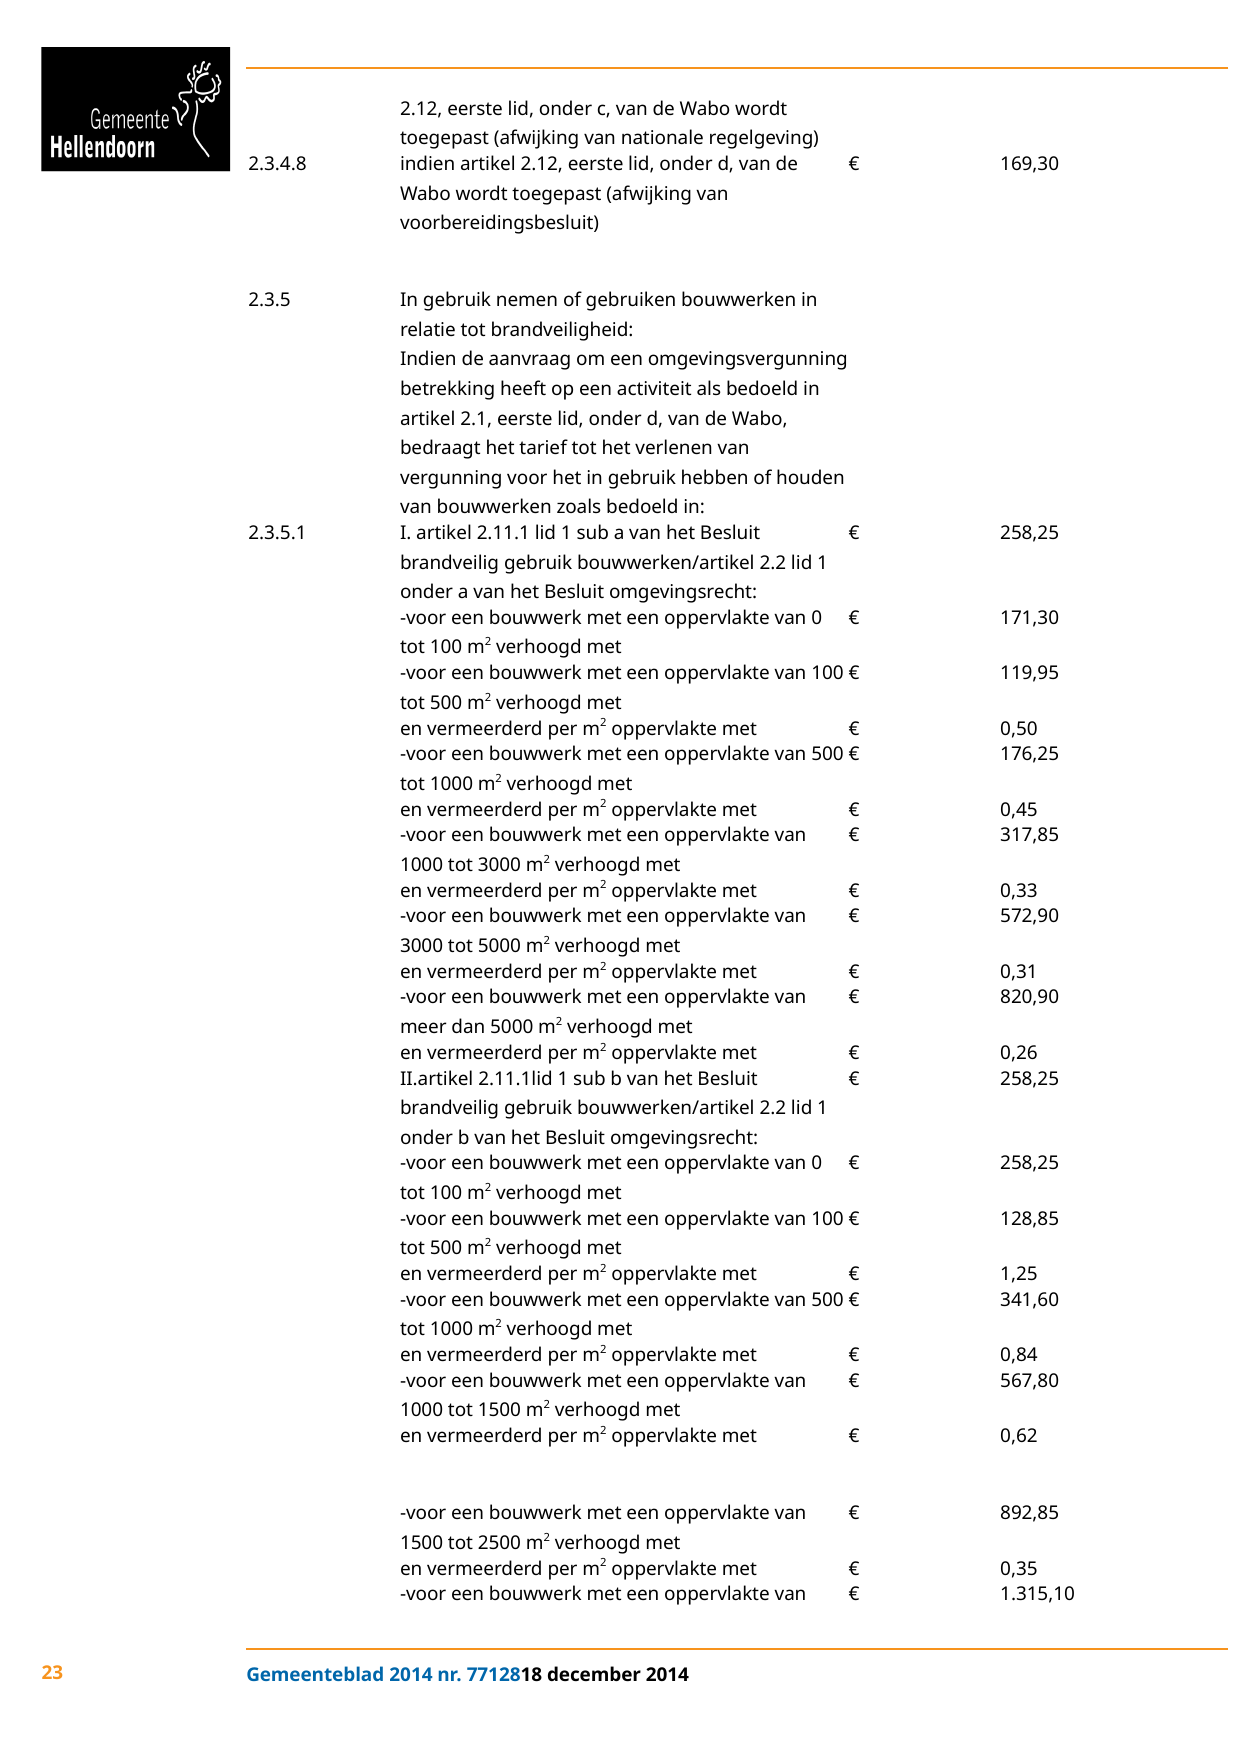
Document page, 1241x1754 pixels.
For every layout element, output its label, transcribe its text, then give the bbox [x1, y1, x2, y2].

table_cell 0,31 [1000, 958, 1152, 984]
table_cell [248, 1341, 400, 1367]
table_cell 0,33 [1000, 877, 1152, 903]
table_cell en vermeerderd per m2 oppervlakte met [400, 1039, 848, 1065]
table_cell € [848, 1260, 1000, 1286]
table_cell € [848, 984, 1000, 1039]
table_cell [248, 984, 400, 1039]
table_cell [248, 604, 400, 659]
table_cell 0,62 [1000, 1422, 1152, 1448]
table_cell € [848, 1581, 1000, 1606]
table_cell 0,35 [1000, 1555, 1152, 1581]
table_cell € [848, 519, 1000, 604]
table_cell [248, 1205, 400, 1260]
table_cell [248, 903, 400, 958]
table_cell [248, 796, 400, 822]
table_cell € [848, 741, 1000, 796]
table_cell II.artikel 2.11.1lid 1 sub b van het Besluit brandveilig gebruik bouwwerken/artikel 2.2 lid 1 onder b van het Besluit omgevingsrecht: [400, 1065, 848, 1149]
table_cell € [848, 903, 1000, 958]
table_cell 258,25 [1000, 1150, 1152, 1205]
table_cell 171,30 [1000, 604, 1152, 659]
table_cell € [848, 1205, 1000, 1260]
table_cell en vermeerderd per m2 oppervlakte met [400, 715, 848, 741]
table_cell 119,95 [1000, 660, 1152, 715]
table_cell [248, 1260, 400, 1286]
table_cell € [848, 150, 1000, 235]
table_cell [248, 877, 400, 903]
table_cell [248, 958, 400, 984]
table_cell -voor een bouwwerk met een oppervlakte van 3000 tot 5000 m2 verhoogd met [400, 903, 848, 958]
table_cell -voor een bouwwerk met een oppervlakte van 1000 tot 3000 m2 verhoogd met [400, 822, 848, 877]
table_cell [248, 1286, 400, 1341]
table_header [1000, 286, 1152, 519]
table_cell € [848, 822, 1000, 877]
table_header € [848, 1500, 1000, 1555]
table_cell en vermeerderd per m2 oppervlakte met [400, 877, 848, 903]
table_cell [248, 1581, 400, 1606]
table_cell 2.3.4.8 [248, 150, 400, 235]
table_cell [248, 715, 400, 741]
table_cell € [848, 660, 1000, 715]
table_cell 258,25 [1000, 519, 1152, 604]
table_cell en vermeerderd per m2 oppervlakte met [400, 1422, 848, 1448]
table_cell € [848, 1341, 1000, 1367]
table_cell -voor een bouwwerk met een oppervlakte van 1000 tot 1500 m2 verhoogd met [400, 1367, 848, 1422]
table_cell en vermeerderd per m2 oppervlakte met [400, 1341, 848, 1367]
table_cell en vermeerderd per m2 oppervlakte met [400, 958, 848, 984]
table_cell 258,25 [1000, 1065, 1152, 1149]
table_cell [248, 1065, 400, 1149]
table_cell 0,45 [1000, 796, 1152, 822]
table_cell [248, 1039, 400, 1065]
table_cell € [848, 1286, 1000, 1341]
table_cell 0,84 [1000, 1341, 1152, 1367]
table_header 892,85 [1000, 1500, 1152, 1555]
table_cell en vermeerderd per m2 oppervlakte met [400, 796, 848, 822]
table_cell € [848, 715, 1000, 741]
table_header [248, 1500, 400, 1555]
table_header In gebruik nemen of gebruiken bouwwerken in relatie tot brandveiligheid: Indien de aanvraag om een omgevingsvergunning betrekking heeft op een activiteit als bedoeld in artikel 2.1, eerste lid, onder d, van de Wabo, bedraagt het tarief tot het verlenen van vergunning voor het in gebruik hebben of houden van bouwwerken zoals bedoeld in: [400, 286, 848, 519]
table_cell en vermeerderd per m2 oppervlakte met [400, 1260, 848, 1286]
table_cell € [848, 604, 1000, 659]
table_cell € [848, 1150, 1000, 1205]
table_cell [248, 1422, 400, 1448]
table_cell 820,90 [1000, 984, 1152, 1039]
table_cell -voor een bouwwerk met een oppervlakte van 100 tot 500 m2 verhoogd met [400, 1205, 848, 1260]
table_cell 169,30 [1000, 150, 1152, 235]
table_cell 341,60 [1000, 1286, 1152, 1341]
table_cell € [848, 958, 1000, 984]
table_cell [1000, 95, 1152, 150]
table_cell 176,25 [1000, 741, 1152, 796]
table_cell € [848, 1555, 1000, 1581]
table_cell 317,85 [1000, 822, 1152, 877]
table_cell € [848, 1065, 1000, 1149]
table_cell -voor een bouwwerk met een oppervlakte van 100 tot 500 m2 verhoogd met [400, 660, 848, 715]
table_cell € [848, 1367, 1000, 1422]
table_cell 2.3.5.1 [248, 519, 400, 604]
table_cell -voor een bouwwerk met een oppervlakte van [400, 1581, 848, 1606]
table_cell [848, 95, 1000, 150]
table_cell € [848, 1422, 1000, 1448]
table_cell € [848, 796, 1000, 822]
table_cell -voor een bouwwerk met een oppervlakte van meer dan 5000 m2 verhoogd met [400, 984, 848, 1039]
table_header 2.3.5 [248, 286, 400, 519]
table_cell € [848, 877, 1000, 903]
table_cell [248, 95, 400, 150]
table_cell [248, 741, 400, 796]
table_cell en vermeerderd per m2 oppervlakte met [400, 1555, 848, 1581]
table_header -voor een bouwwerk met een oppervlakte van 1500 tot 2500 m2 verhoogd met [400, 1500, 848, 1555]
table_cell 572,90 [1000, 903, 1152, 958]
table_cell -voor een bouwwerk met een oppervlakte van 0 tot 100 m2 verhoogd met [400, 604, 848, 659]
table_cell -voor een bouwwerk met een oppervlakte van 500 tot 1000 m2 verhoogd met [400, 1286, 848, 1341]
table_cell [248, 1555, 400, 1581]
table_cell [248, 1150, 400, 1205]
table_cell -voor een bouwwerk met een oppervlakte van 500 tot 1000 m2 verhoogd met [400, 741, 848, 796]
table_cell 2.12, eerste lid, onder c, van de Wabo wordt toegepast (afwijking van nationale regelgeving) [400, 95, 848, 150]
table_cell € [848, 1039, 1000, 1065]
table_header [848, 286, 1000, 519]
picture [41, 47, 231, 172]
table_cell 1,25 [1000, 1260, 1152, 1286]
table_cell I. artikel 2.11.1 lid 1 sub a van het Besluit brandveilig gebruik bouwwerken/artikel 2.2 lid 1 onder a van het Besluit omgevingsrecht: [400, 519, 848, 604]
table_cell 567,80 [1000, 1367, 1152, 1422]
table_cell 0,26 [1000, 1039, 1152, 1065]
table_cell 128,85 [1000, 1205, 1152, 1260]
table_cell indien artikel 2.12, eerste lid, onder d, van de Wabo wordt toegepast (afwijking van voorbereidingsbesluit) [400, 150, 848, 235]
table_cell 0,50 [1000, 715, 1152, 741]
table_cell [248, 1367, 400, 1422]
table_cell [248, 660, 400, 715]
table_cell 1.315,10 [1000, 1581, 1152, 1606]
table_cell [248, 822, 400, 877]
table_cell -voor een bouwwerk met een oppervlakte van 0 tot 100 m2 verhoogd met [400, 1150, 848, 1205]
